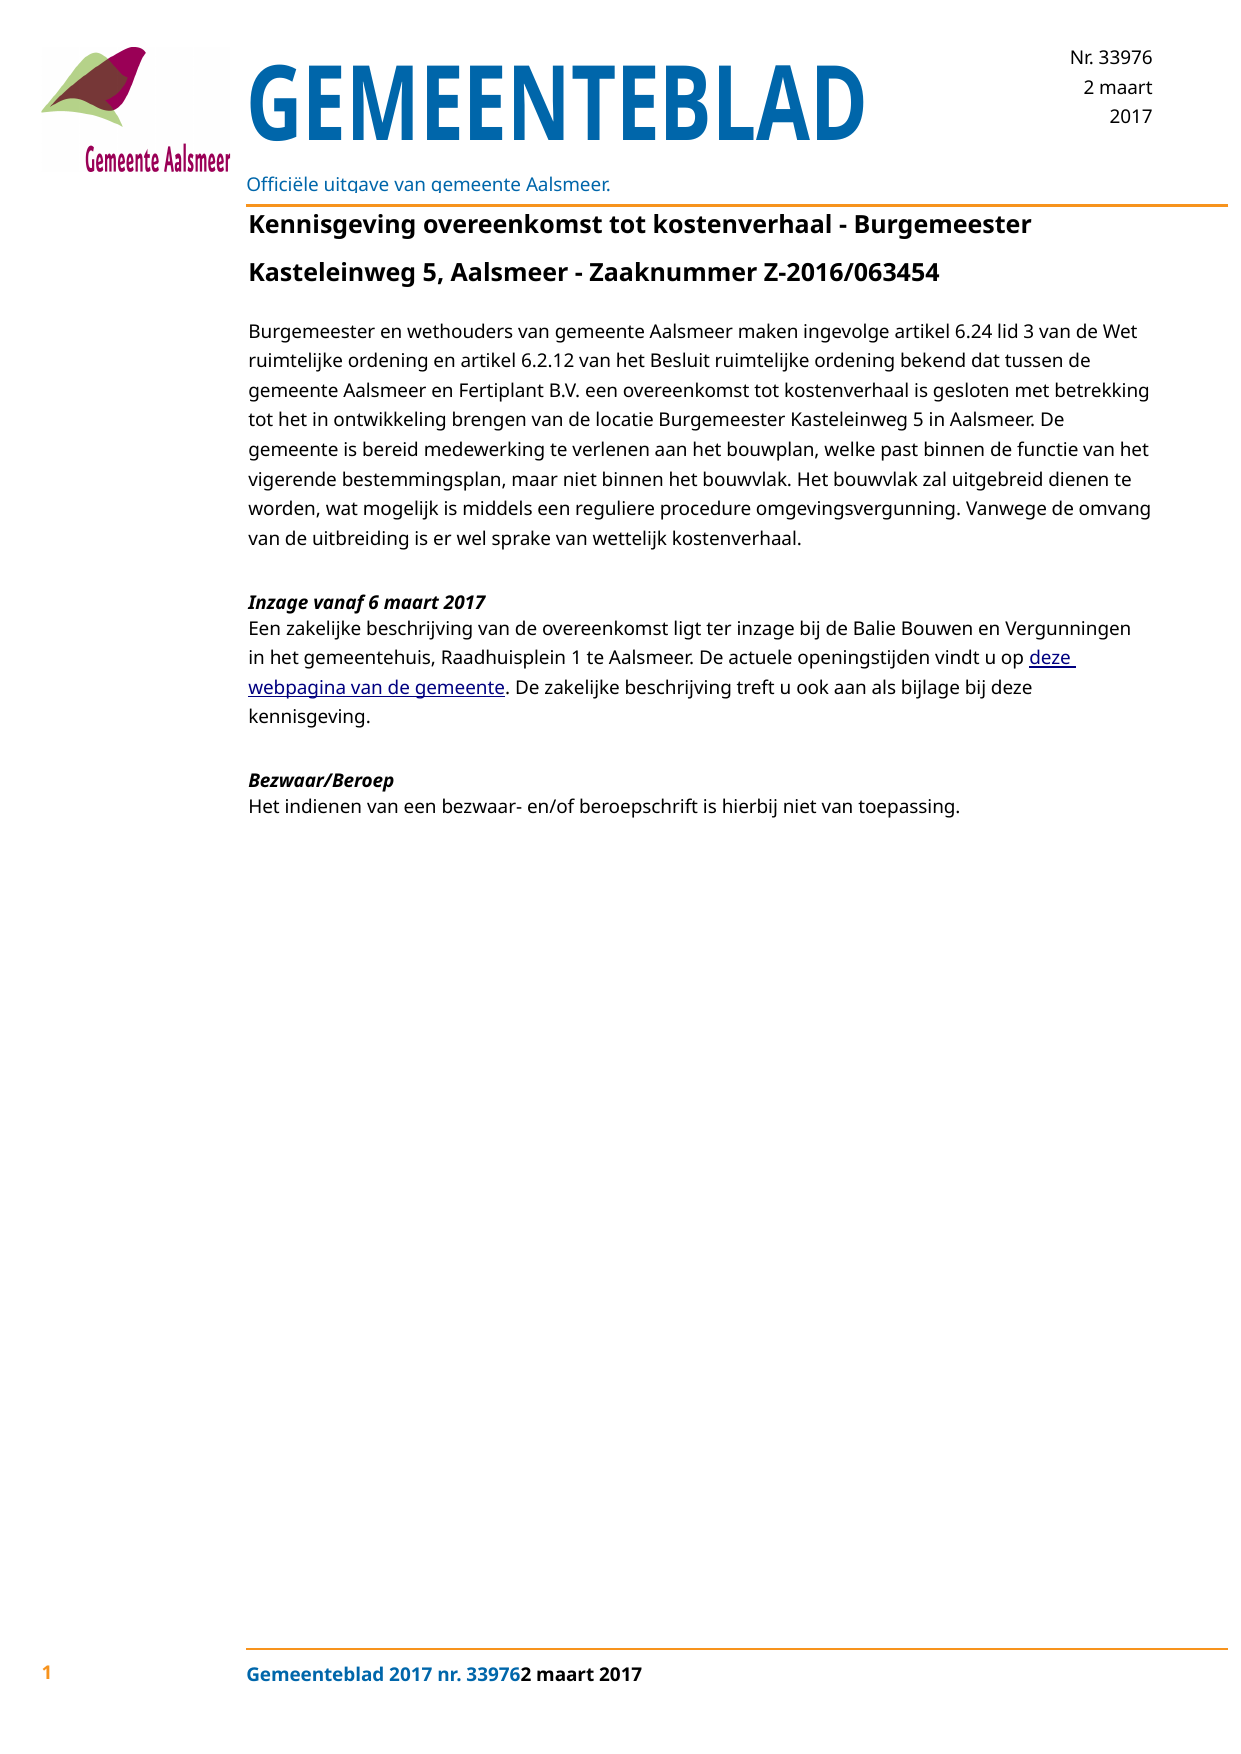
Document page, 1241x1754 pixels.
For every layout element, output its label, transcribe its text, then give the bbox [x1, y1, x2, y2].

text Een zakelijke beschrijving van de overeenkomst ligt ter inzage bij de Balie Bouwen en Vergunningen in het gemeentehuis, Raadhuisplein 1 te Aalsmeer. De actuele openingstijden vindt u op deze webpagina van de gemeente. De zakelijke beschrijving treft u ook aan als bijlage bij deze kennisgeving. [248, 615, 1152, 729]
text Kennisgeving overeenkomst tot kostenverhaal - Burgemeester Kasteleinweg 5, Aalsmeer - Zaaknummer Z-2016/063454 [248, 207, 1152, 288]
text Inzage vanaf 6 maart 2017 [248, 589, 1152, 615]
text Bezwaar/Beroep [248, 767, 1152, 793]
picture [41, 47, 231, 172]
text Burgemeester en wethouders van gemeente Aalsmeer maken ingevolge artikel 6.24 lid 3 van de Wet ruimtelijke ordening en artikel 6.2.12 van het Besluit ruimtelijke ordening bekend dat tussen de gemeente Aalsmeer en Fertiplant B.V. een overeenkomst tot kostenverhaal is gesloten met betrekking tot het in ontwikkeling brengen van de locatie Burgemeester Kasteleinweg 5 in Aalsmeer. De gemeente is bereid medewerking te verlenen aan het bouwplan, welke past binnen de functie van het vigerende bestemmingsplan, maar niet binnen het bouwvlak. Het bouwvlak zal uitgebreid dienen te worden, wat mogelijk is middels een reguliere procedure omgevingsvergunning. Vanwege de omvang van de uitbreiding is er wel sprake van wettelijk kostenverhaal. [248, 318, 1152, 551]
text ​ [248, 843, 1152, 869]
text Het indienen van een bezwaar- en/of beroepschrift is hierbij niet van toepassing. [248, 793, 1152, 819]
